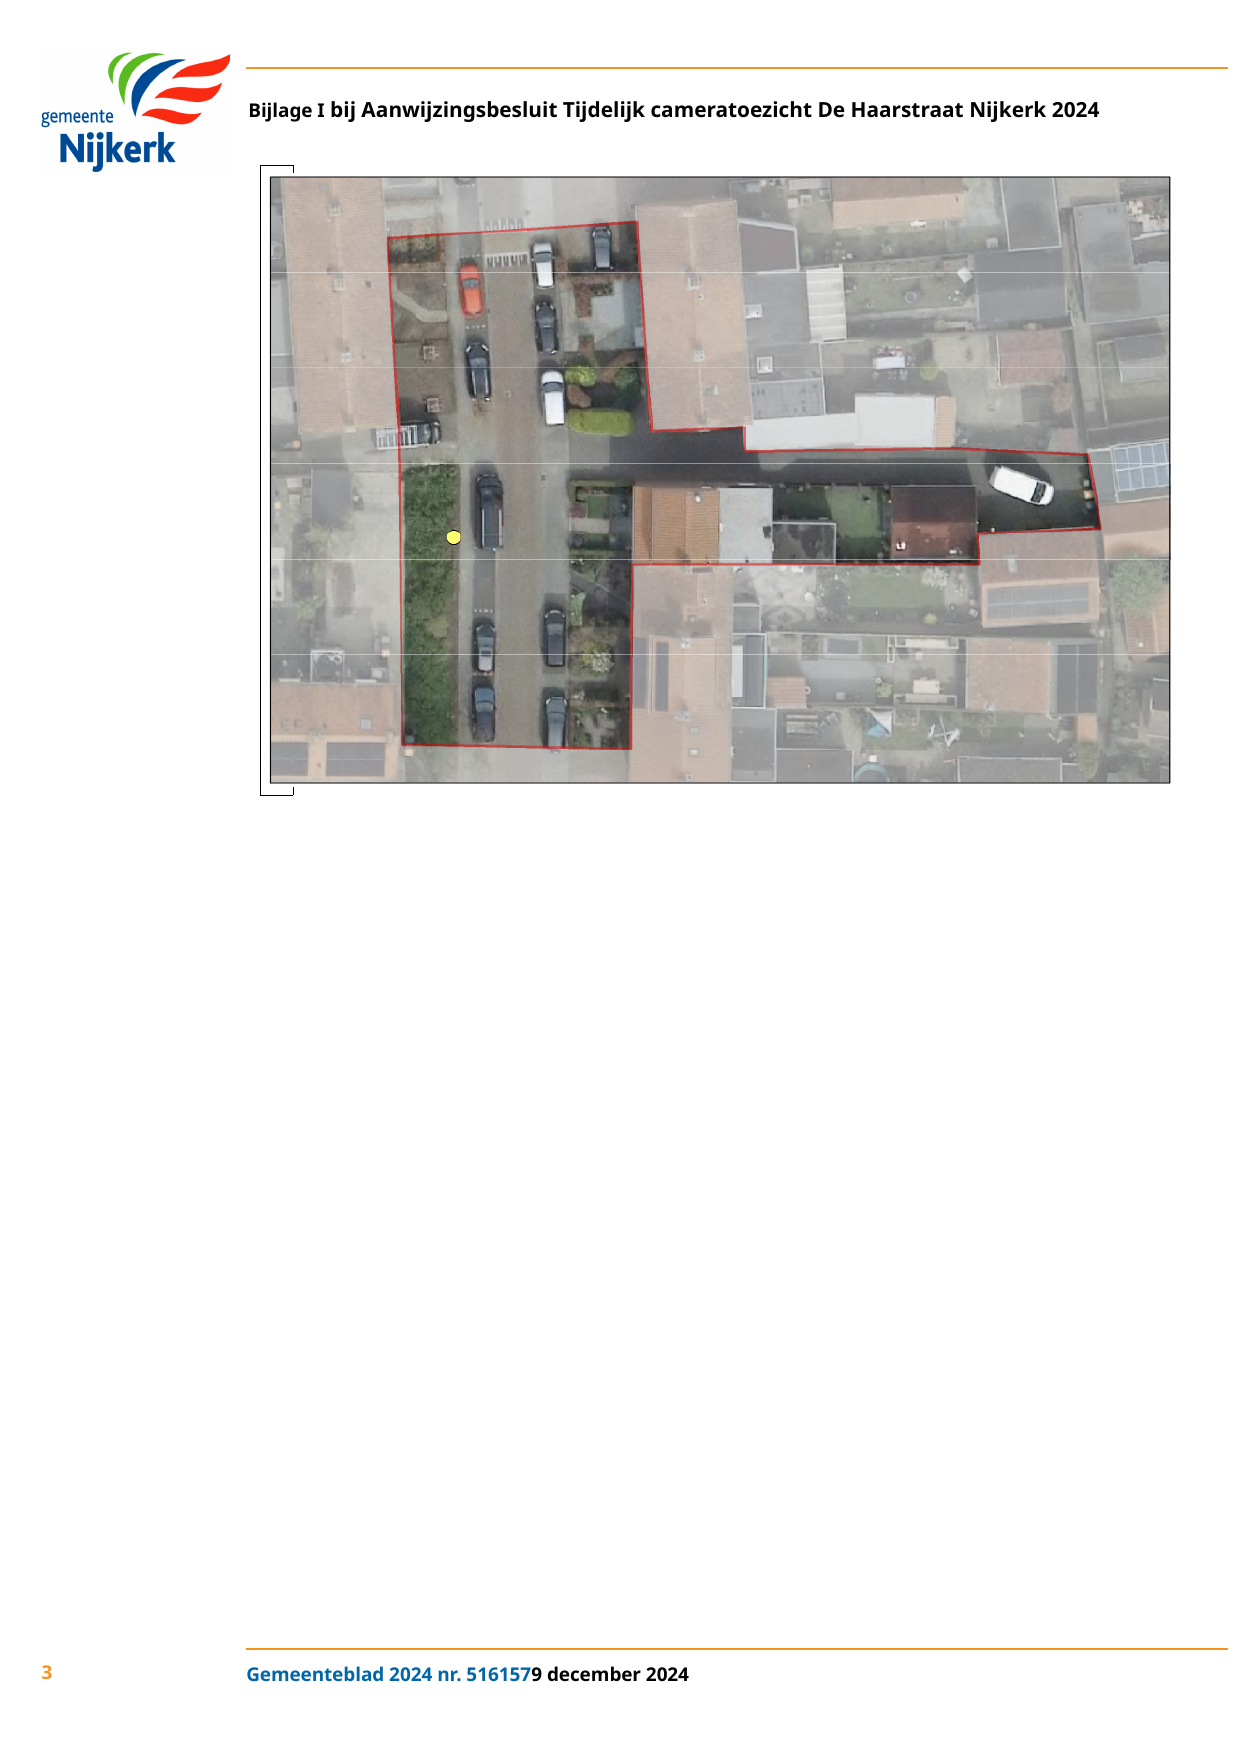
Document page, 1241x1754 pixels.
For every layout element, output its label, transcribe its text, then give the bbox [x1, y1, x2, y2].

picture [268, 173, 1173, 787]
picture [41, 47, 231, 172]
text Bijlage I bij Aanwijzingsbesluit Tijdelijk cameratoezicht De Haarstraat Nijkerk 2024 [248, 95, 1152, 123]
